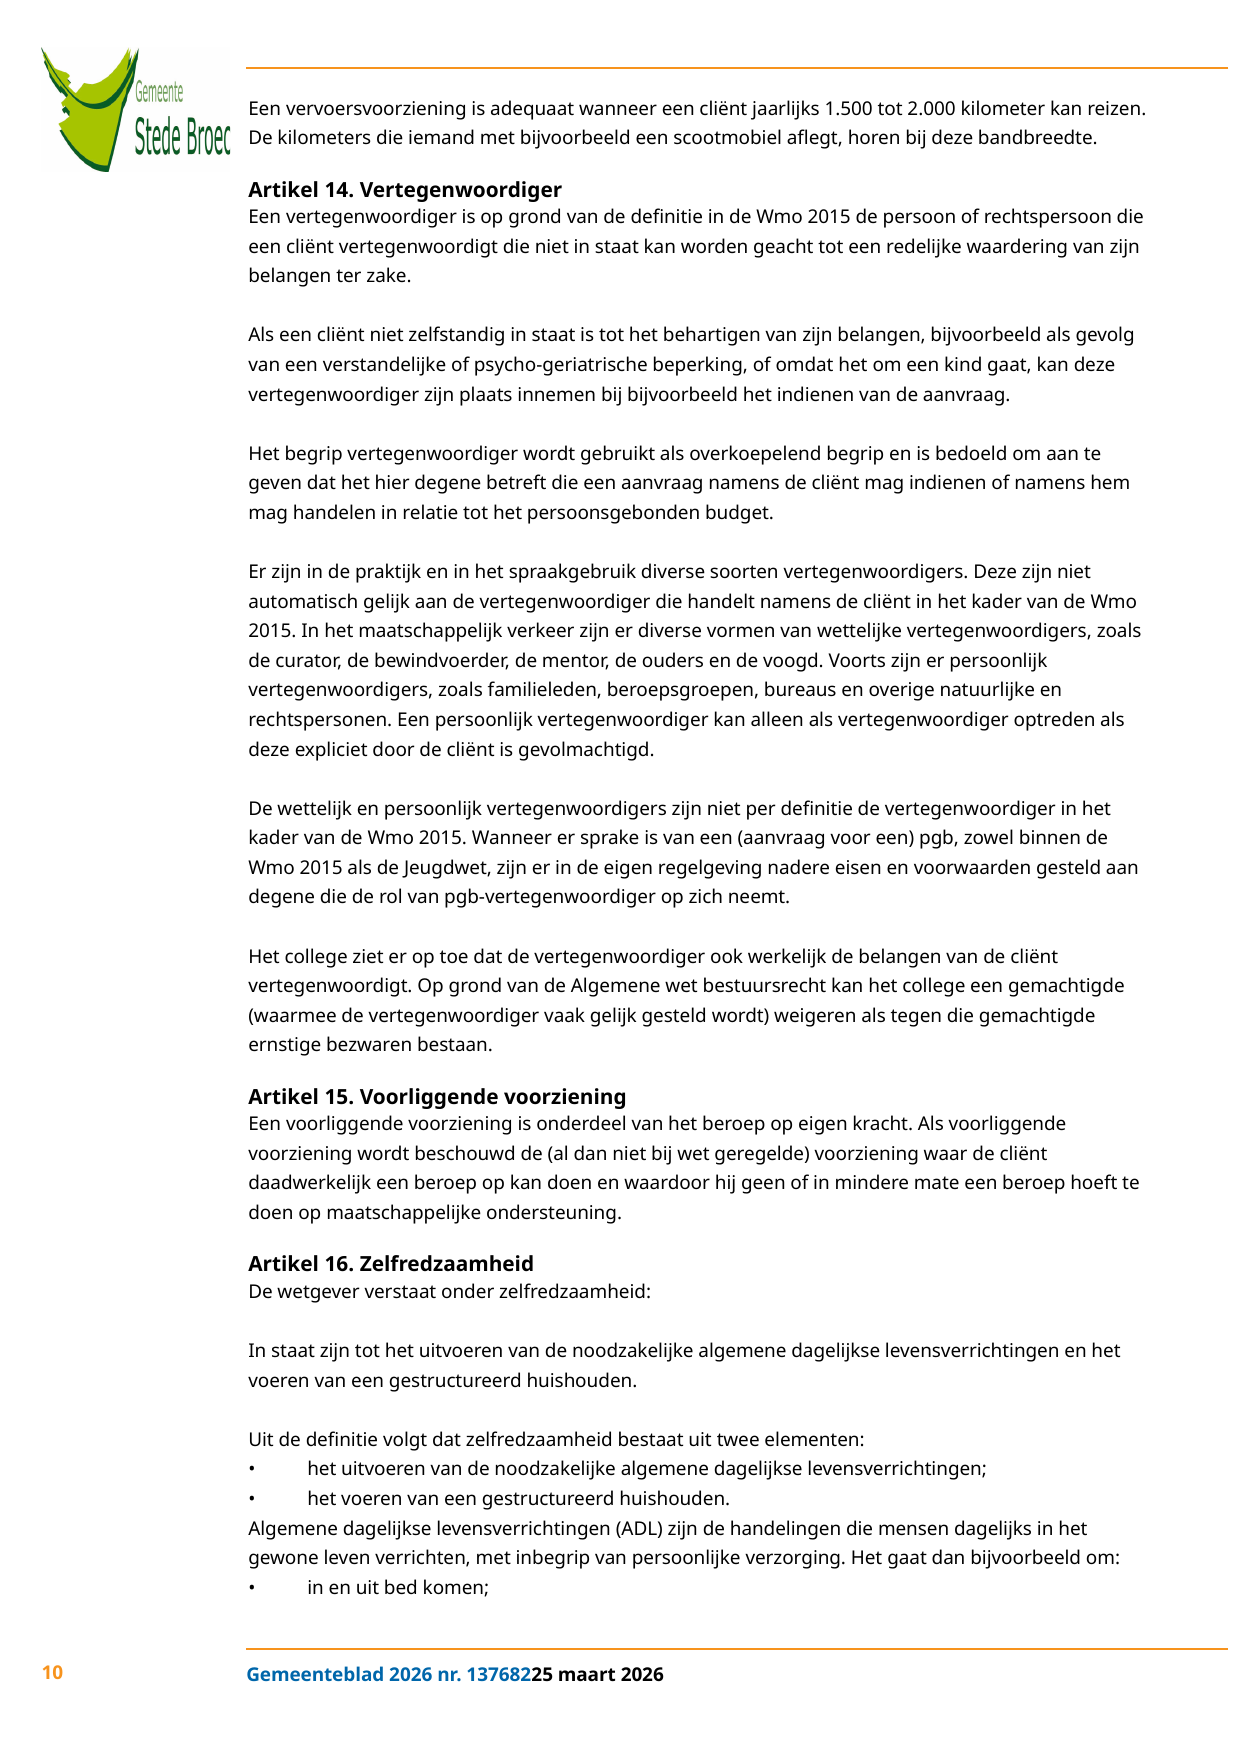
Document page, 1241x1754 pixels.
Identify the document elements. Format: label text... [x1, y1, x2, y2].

text Een vervoersvoorziening is adequaat wanneer een cliënt jaarlijks 1.500 tot 2.000 kilometer kan reizen. De kilometers die iemand met bijvoorbeeld een scootmobiel aflegt, horen bij deze bandbreedte. [248, 95, 1152, 150]
text In staat zijn tot het uitvoeren van de noodzakelijke algemene dagelijkse levensverrichtingen en het voeren van een gestructureerd huishouden. [248, 1337, 1152, 1392]
text Algemene dagelijkse levensverrichtingen (ADL) zijn de handelingen die mensen dagelijks in het gewone leven verrichten, met inbegrip van persoonlijke verzorging. Het gaat dan bijvoorbeeld om: [248, 1515, 1152, 1570]
text De wetgever verstaat onder zelfredzaamheid: [248, 1278, 1152, 1304]
text Uit de definitie volgt dat zelfredzaamheid bestaat uit twee elementen: [248, 1426, 1152, 1452]
text Het college ziet er op toe dat de vertegenwoordiger ook werkelijk de belangen van de cliënt vertegenwoordigt. Op grond van de Algemene wet bestuursrecht kan het college een gemachtigde (waarmee de vertegenwoordiger vaak gelijk gesteld wordt) weigeren als tegen die gemachtigde ernstige bezwaren bestaan. [248, 943, 1152, 1057]
text Een vertegenwoordiger is op grond van de definitie in de Wmo 2015 de persoon of rechtspersoon die een cliënt vertegenwoordigt die niet in staat kan worden geacht tot een redelijke waardering van zijn belangen ter zake. [248, 203, 1152, 288]
picture [41, 47, 231, 172]
text Het begrip vertegenwoordiger wordt gebruikt als overkoepelend begrip en is bedoeld om aan te geven dat het hier degene betreft die een aanvraag namens de cliënt mag indienen of namens hem mag handelen in relatie tot het persoonsgebonden budget. [248, 440, 1152, 525]
list in en uit bed komen; [248, 1574, 1152, 1599]
text Artikel 15. Voorliggende voorziening [248, 1082, 1152, 1110]
text Artikel 16. Zelfredzaamheid [248, 1249, 1152, 1278]
text De wettelijk en persoonlijk vertegenwoordigers zijn niet per definitie de vertegenwoordiger in het kader van de Wmo 2015. Wanneer er sprake is van een (aanvraag voor een) pgb, zowel binnen de Wmo 2015 als de Jeugdwet, zijn er in de eigen regelgeving nadere eisen en voorwaarden gesteld aan degene die de rol van pgb-vertegenwoordiger op zich neemt. [248, 795, 1152, 909]
text Er zijn in de praktijk en in het spraakgebruik diverse soorten vertegenwoordigers. Deze zijn niet automatisch gelijk aan de vertegenwoordiger die handelt namens de cliënt in het kader van de Wmo 2015. In het maatschappelijk verkeer zijn er diverse vormen van wettelijke vertegenwoordigers, zoals de curator, de bewindvoerder, de mentor, de ouders en de voogd. Voorts zijn er persoonlijk vertegenwoordigers, zoals familieleden, beroepsgroepen, bureaus en overige natuurlijke en rechtspersonen. Een persoonlijk vertegenwoordiger kan alleen als vertegenwoordiger optreden als deze expliciet door de cliënt is gevolmachtigd. [248, 558, 1152, 761]
text Als een cliënt niet zelfstandig in staat is tot het behartigen van zijn belangen, bijvoorbeeld als gevolg van een verstandelijke of psycho-geriatrische beperking, of omdat het om een kind gaat, kan deze vertegenwoordiger zijn plaats innemen bij bijvoorbeeld het indienen van de aanvraag. [248, 322, 1152, 406]
text Een voorliggende voorziening is onderdeel van het beroep op eigen kracht. Als voorliggende voorziening wordt beschouwd de (al dan niet bij wet geregelde) voorziening waar de cliënt daadwerkelijk een beroep op kan doen en waardoor hij geen of in mindere mate een beroep hoeft te doen op maatschappelijke ondersteuning. [248, 1110, 1152, 1225]
list het voeren van een gestructureerd huishouden. [248, 1485, 1152, 1511]
list het uitvoeren van de noodzakelijke algemene dagelijkse levensverrichtingen; [248, 1456, 1152, 1481]
text Artikel 14. Vertegenwoordiger [248, 175, 1152, 203]
